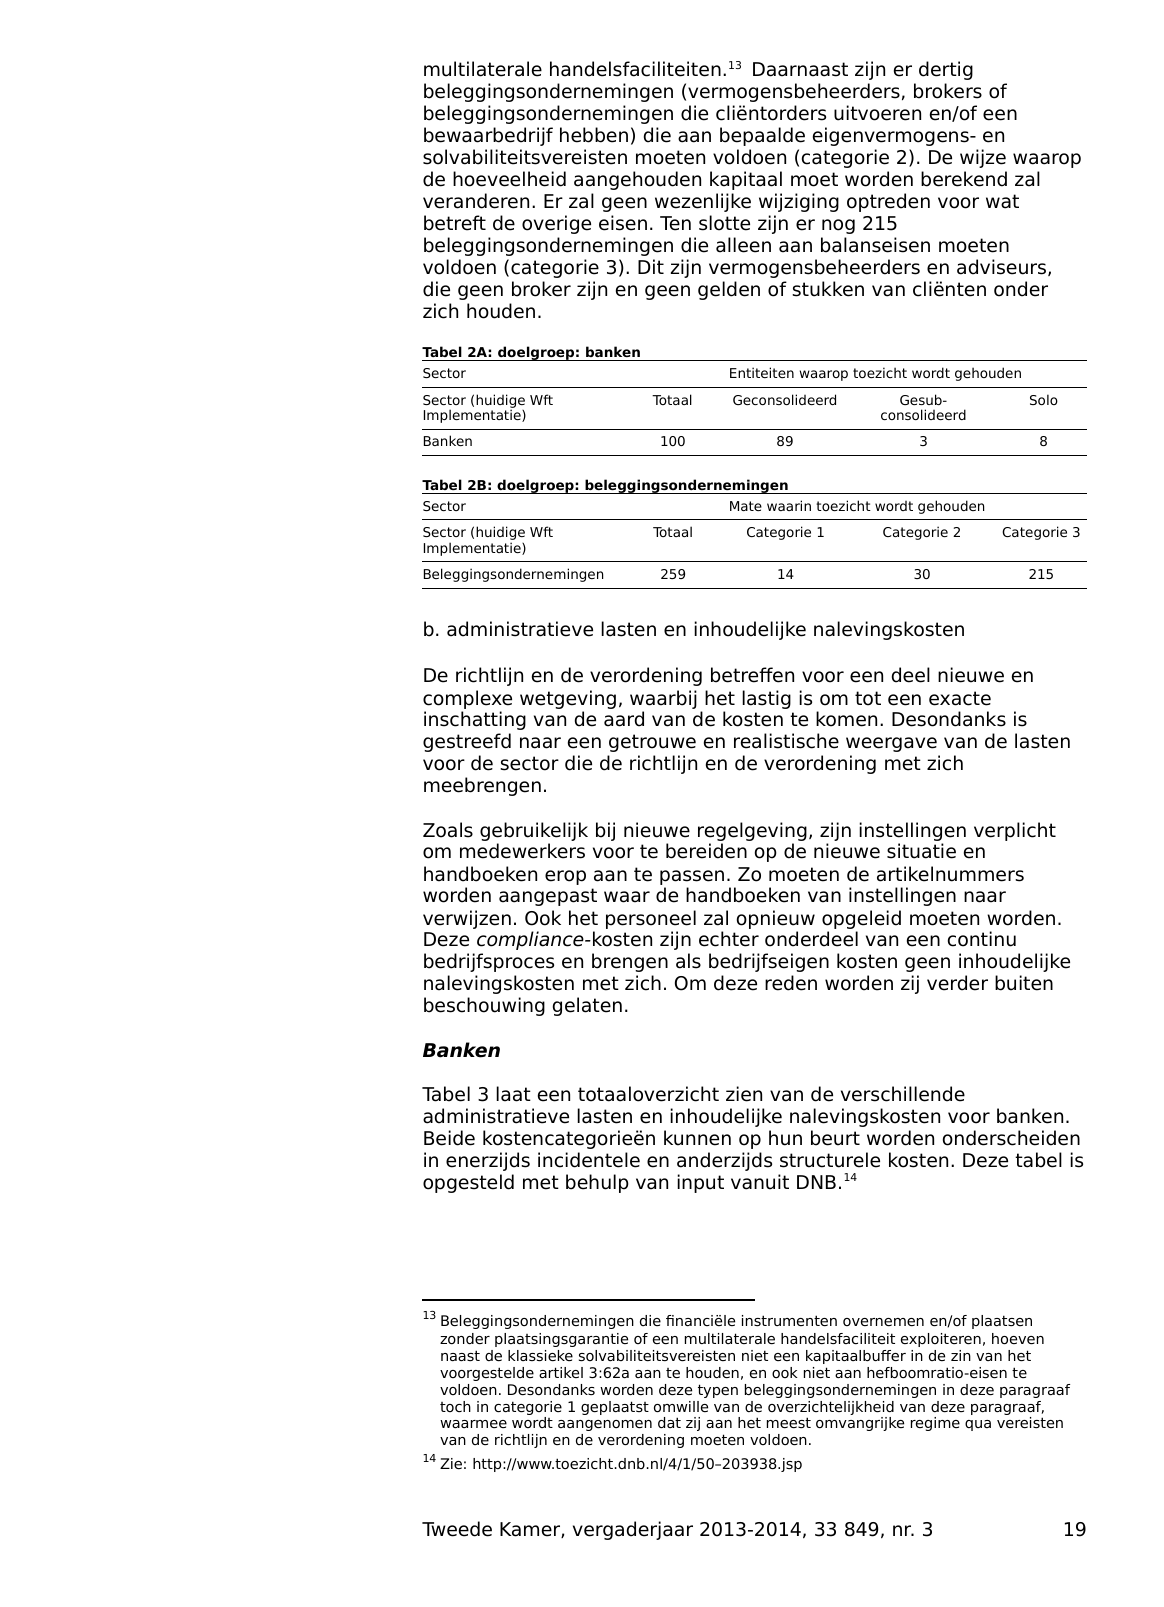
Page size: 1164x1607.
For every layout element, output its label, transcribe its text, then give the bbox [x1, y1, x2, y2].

table_cell Categorie 2 [848, 520, 996, 561]
table_cell 3 [847, 430, 1000, 454]
table_cell Sector (huidige Wft Implementatie) [422, 388, 622, 428]
table_cell Banken [422, 430, 622, 454]
text Beleggingsondernemingen die financiële instrumenten overnemen en/of plaatsen zonder plaatsingsgarantie of een multilaterale handelsfaciliteit exploiteren, hoeven naast de klassieke solvabiliteitsvereisten niet een kapitaalbuffer in de zin van het voorgestelde artikel 3:62a aan te houden, en ook niet aan hefboomratio-eisen te voldoen. Desondanks worden deze typen beleggingsondernemingen in deze paragraaf toch in categorie 1 geplaatst omwille van de overzichtelijkheid van deze paragraaf, waarmee wordt aangenomen dat zij aan het meest omvangrijke regime qua vereisten van de richtlijn en de verordening moeten voldoen. [422, 1309, 1087, 1449]
table_cell Entiteiten waarop toezicht wordt gehouden [723, 361, 1087, 387]
table_cell 100 [622, 430, 723, 454]
table_cell [622, 361, 723, 387]
table_cell 14 [723, 562, 848, 587]
text De richtlijn en de verordening betreffen voor een deel nieuwe en complexe wetgeving, waarbij het lastig is om tot een exacte inschatting van de aard van de kosten te komen. Desondanks is gestreefd naar een getrouwe en realistische weergave van de lasten voor de sector die de richtlijn en de verordening met zich meebrengen. [422, 665, 1087, 797]
table_cell Categorie 3 [996, 520, 1087, 561]
table_cell 30 [848, 562, 996, 587]
text Zie: http://www.toezicht.dnb.nl/4/1/50–203938.jsp [422, 1452, 1087, 1474]
table_cell Sector (huidige Wft Implementatie) [422, 520, 623, 561]
subtitle Banken [422, 1039, 1087, 1061]
table_cell 259 [623, 562, 723, 587]
text Tabel 3 laat een totaaloverzicht zien van de verschillende administratieve lasten en inhoudelijke nalevingskosten voor banken. Beide kostencategorieën kunnen op hun beurt worden onderscheiden in enerzijds incidentele en anderzijds structurele kosten. Deze tabel is opgesteld met behulp van input vanuit DNB. [422, 1084, 1087, 1193]
table_cell Sector [422, 494, 623, 519]
table_cell Beleggingsondernemingen [422, 562, 623, 587]
table_cell 215 [996, 562, 1087, 587]
table_cell Gesub- consolideerd [847, 388, 1000, 428]
text Zoals gebruikelijk bij nieuwe regelgeving, zijn instellingen verplicht om medewerkers voor te bereiden op de nieuwe situatie en handboeken erop aan te passen. Zo moeten de artikelnummers worden aangepast waar de handboeken van instellingen naar verwijzen. Ook het personeel zal opnieuw opgeleid moeten worden. Deze compliance-kosten zijn echter onderdeel van een continu bedrijfsproces en brengen als bedrijfseigen kosten geen inhoudelijke nalevingskosten met zich. Om deze reden worden zij verder buiten beschouwing gelaten. [422, 819, 1087, 1017]
table_cell Categorie 1 [723, 520, 848, 561]
text multilaterale handelsfaciliteiten. Daarnaast zijn er dertig beleggingsondernemingen (vermogensbeheerders, brokers of beleggingsondernemingen die cliëntorders uitvoeren en/of een bewaarbedrijf hebben) die aan bepaalde eigenvermogens- en solvabiliteitsvereisten moeten voldoen (categorie 2). De wijze waarop de hoeveelheid aangehouden kapitaal moet worden berekend zal veranderen. Er zal geen wezenlijke wijziging optreden voor wat betreft de overige eisen. Ten slotte zijn er nog 215 beleggingsondernemingen die alleen aan balanseisen moeten voldoen (categorie 3). Dit zijn vermogensbeheerders en adviseurs, die geen broker zijn en geen gelden of stukken van cliënten onder zich houden. [422, 59, 1087, 323]
table_cell Sector [422, 361, 622, 387]
table_cell Mate waarin toezicht wordt gehouden [723, 494, 1087, 519]
table_cell Geconsolideerd [723, 388, 847, 428]
subtitle b. administratieve lasten en inhoudelijke nalevingskosten [422, 618, 1087, 640]
table_cell Totaal [623, 520, 723, 561]
table_header Tabel 2B: doelgroep: beleggingsondernemingen [422, 478, 1087, 493]
table_cell [623, 494, 723, 519]
table_cell 8 [1000, 430, 1087, 454]
table_cell Solo [1000, 388, 1087, 428]
table_cell 89 [723, 430, 847, 454]
table_cell Totaal [622, 388, 723, 428]
table_header Tabel 2A: doelgroep: banken [422, 345, 1087, 360]
